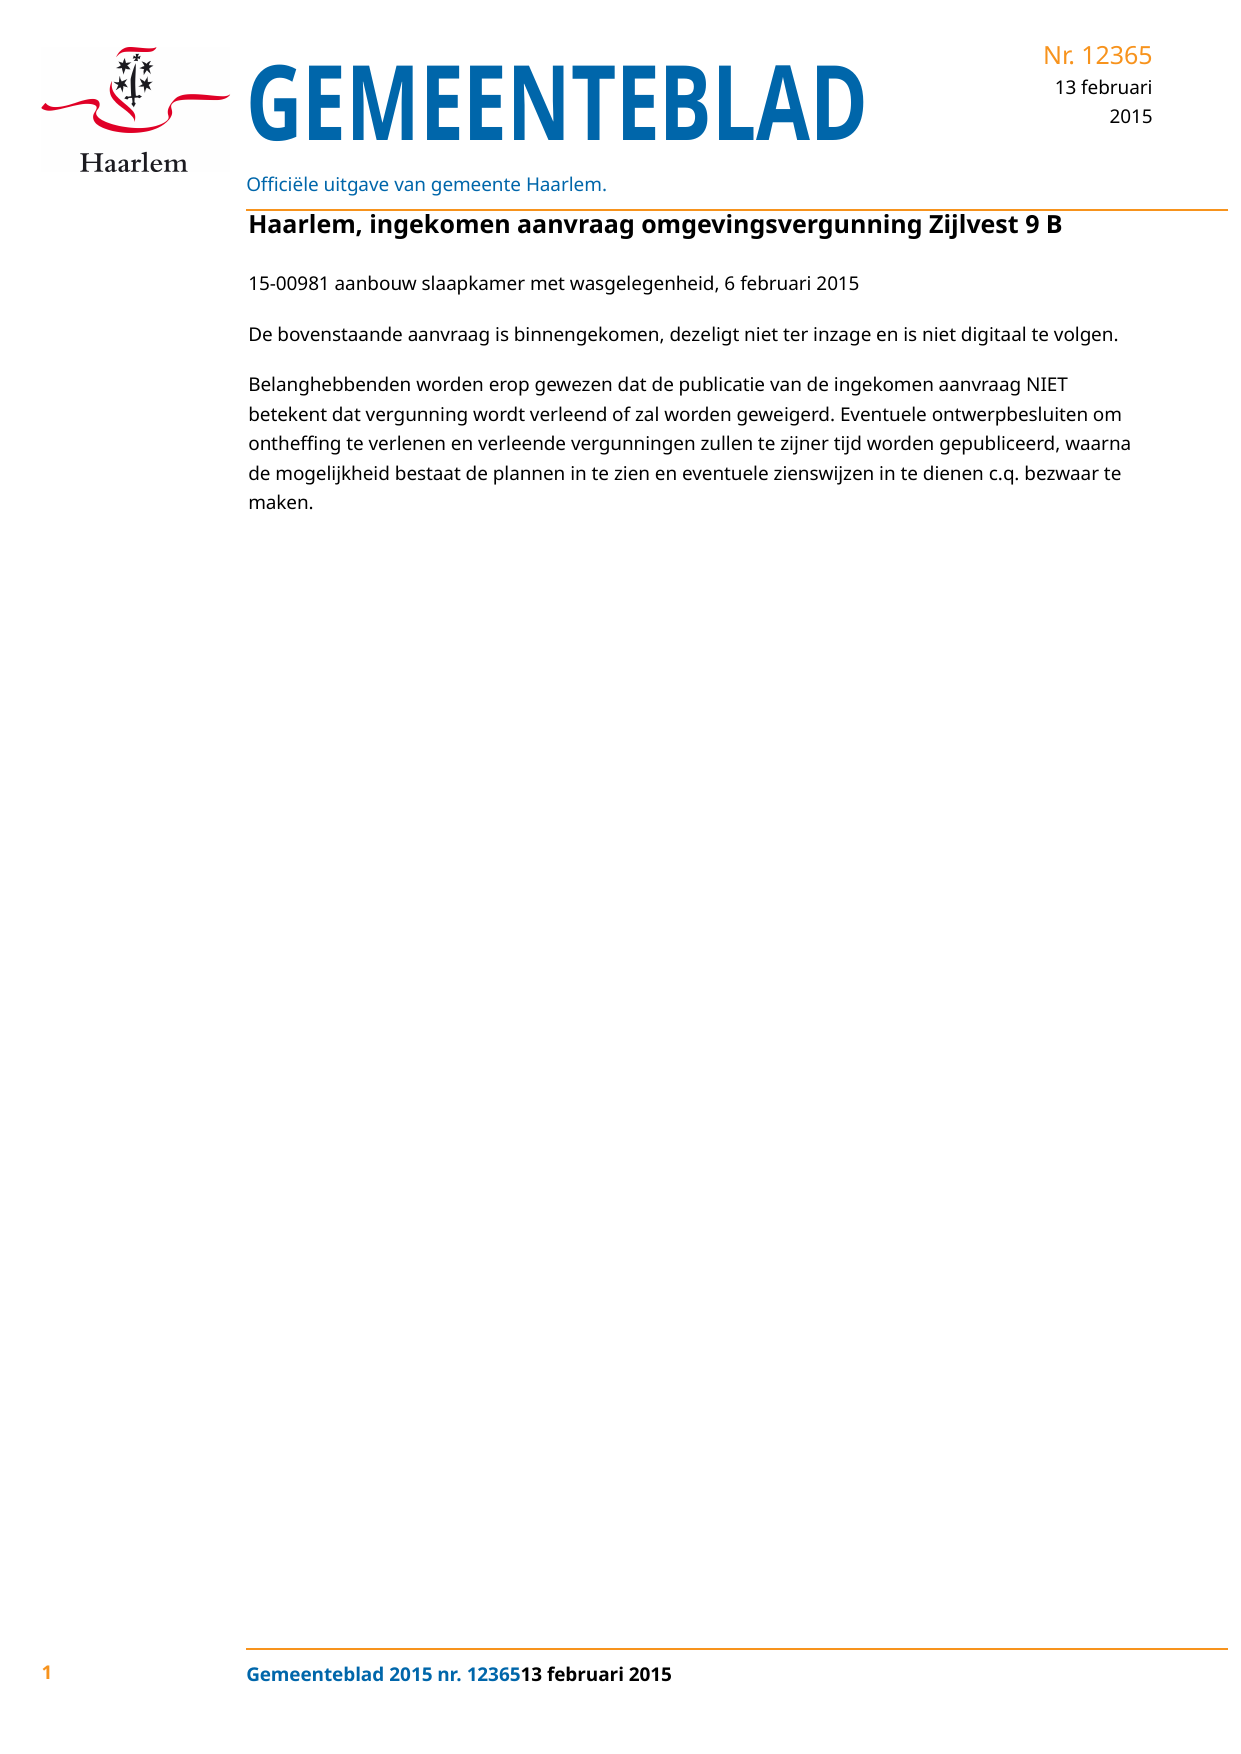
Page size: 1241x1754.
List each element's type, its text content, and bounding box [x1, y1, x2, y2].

text 15-00981 aanbouw slaapkamer met wasgelegenheid, 6 februari 2015 [248, 270, 1152, 296]
text Haarlem, ingekomen aanvraag omgevingsvergunning Zijlvest 9 B [248, 211, 1152, 241]
text Belanghebbenden worden erop gewezen dat de publicatie van de ingekomen aanvraag NIET betekent dat vergunning wordt verleend of zal worden geweigerd. Eventuele ontwerpbesluiten om ontheffing te verlenen en verleende vergunningen zullen te zijner tijd worden gepubliceerd, waarna de mogelijkheid bestaat de plannen in te zien en eventuele zienswijzen in te dienen c.q. bezwaar te maken. [248, 371, 1152, 515]
picture [41, 47, 231, 172]
text De bovenstaande aanvraag is binnengekomen, dezeligt niet ter inzage en is niet digitaal te volgen. [248, 321, 1152, 346]
